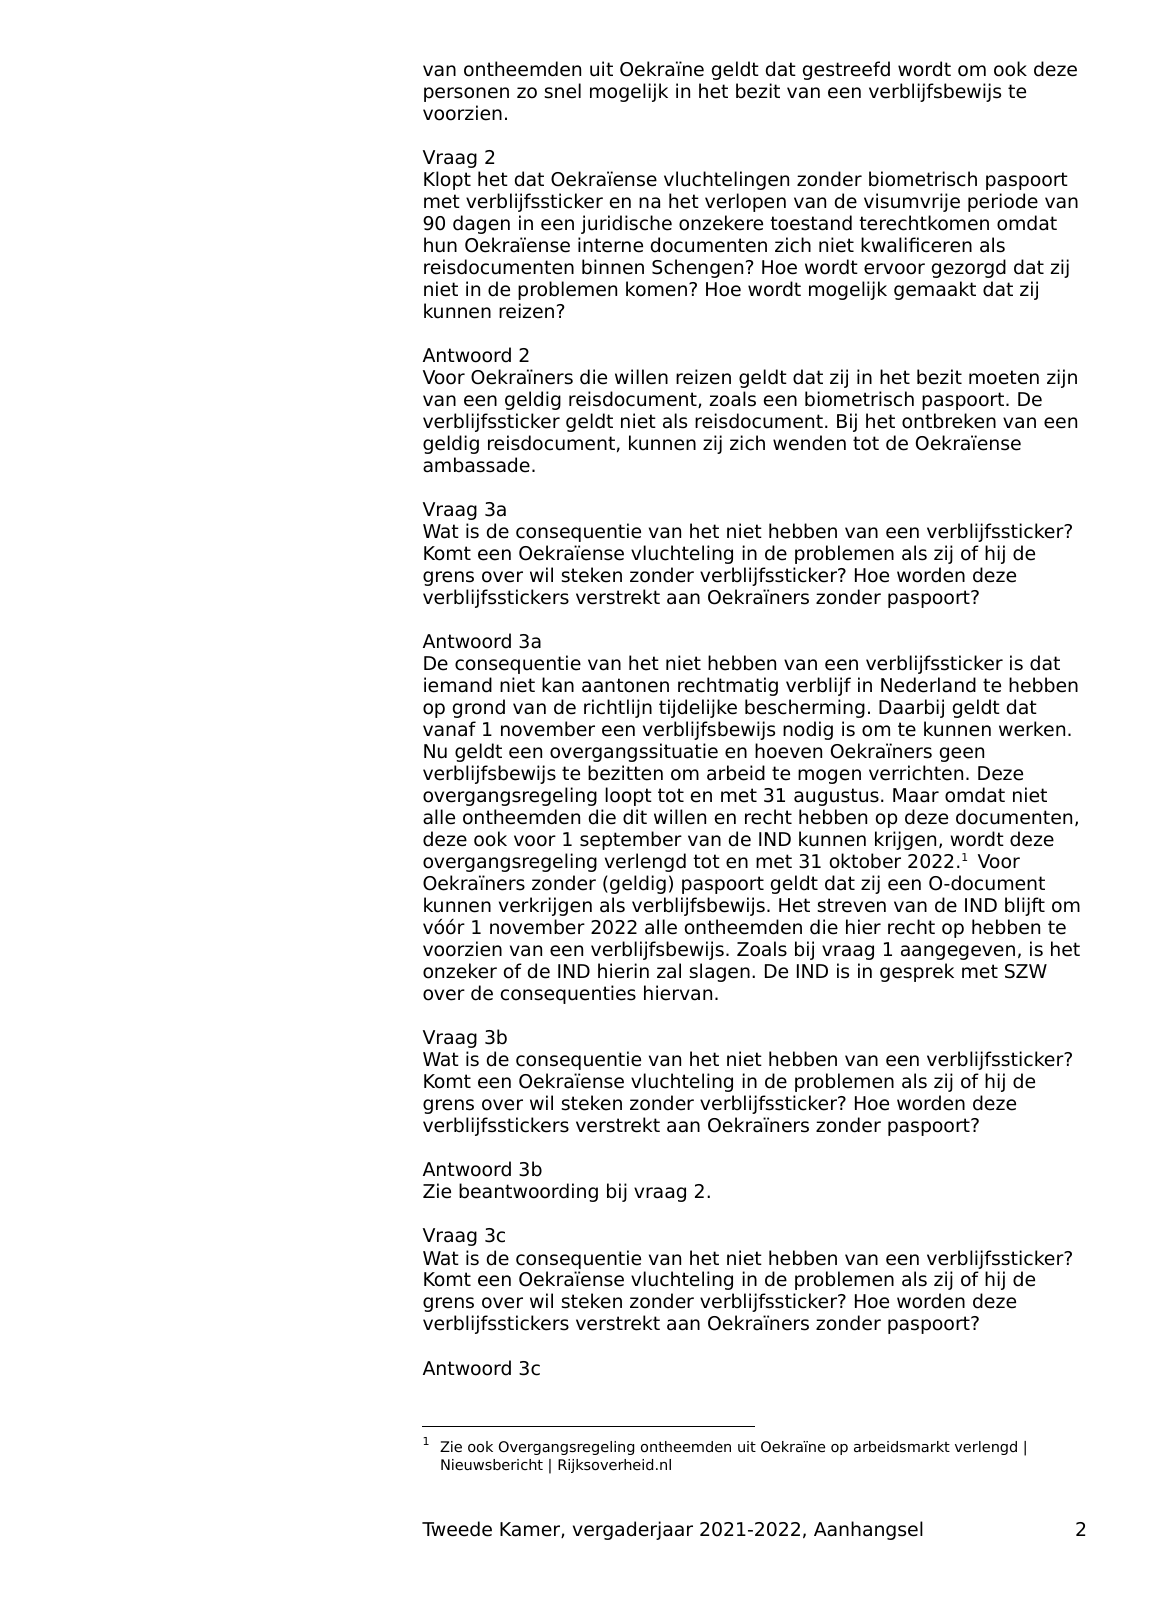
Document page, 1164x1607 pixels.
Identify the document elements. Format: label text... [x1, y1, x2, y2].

text Zie ook Overgangsregeling ontheemden uit Oekraïne op arbeidsmarkt verlengd | Nieuwsbericht | Rijksoverheid.nl [422, 1435, 1087, 1474]
text Voor Oekraïners die willen reizen geldt dat zij in het bezit moeten zijn van een geldig reisdocument, zoals een biometrisch paspoort. De verblijfssticker geldt niet als reisdocument. Bij het ontbreken van een geldig reisdocument, kunnen zij zich wenden tot de Oekraïense ambassade. [422, 367, 1087, 477]
text Wat is de consequentie van het niet hebben van een verblijfssticker? Komt een Oekraïense vluchteling in de problemen als zij of hij de grens over wil steken zonder verblijfssticker? Hoe worden deze verblijfsstickers verstrekt aan Oekraïners zonder paspoort? [422, 521, 1087, 609]
text Wat is de consequentie van het niet hebben van een verblijfssticker? Komt een Oekraïense vluchteling in de problemen als zij of hij de grens over wil steken zonder verblijfssticker? Hoe worden deze verblijfsstickers verstrekt aan Oekraïners zonder paspoort? [422, 1049, 1087, 1137]
text Antwoord 3a [422, 631, 1087, 653]
text Klopt het dat Oekraïense vluchtelingen zonder biometrisch paspoort met verblijfssticker en na het verlopen van de visumvrije periode van 90 dagen in een juridische onzekere toestand terechtkomen omdat hun Oekraïense interne documenten zich niet kwalificeren als reisdocumenten binnen Schengen? Hoe wordt ervoor gezorgd dat zij niet in de problemen komen? Hoe wordt mogelijk gemaakt dat zij kunnen reizen? [422, 169, 1087, 323]
text Vraag 3b [422, 1027, 1087, 1049]
text Vraag 3a [422, 499, 1087, 521]
text Zie beantwoording bij vraag 2. [422, 1181, 1087, 1203]
text Antwoord 2 [422, 345, 1087, 367]
text De consequentie van het niet hebben van een verblijfssticker is dat iemand niet kan aantonen rechtmatig verblijf in Nederland te hebben op grond van de richtlijn tijdelijke bescherming. Daarbij geldt dat vanaf 1 november een verblijfsbewijs nodig is om te kunnen werken. Nu geldt een overgangssituatie en hoeven Oekraïners geen verblijfsbewijs te bezitten om arbeid te mogen verrichten. Deze overgangsregeling loopt tot en met 31 augustus. Maar omdat niet alle ontheemden die dit willen en recht hebben op deze documenten, deze ook voor 1 september van de IND kunnen krijgen, wordt deze overgangsregeling verlengd tot en met 31 oktober 2022. Voor Oekraïners zonder (geldig) paspoort geldt dat zij een O-document kunnen verkrijgen als verblijfsbewijs. Het streven van de IND blijft om vóór 1 november 2022 alle ontheemden die hier recht op hebben te voorzien van een verblijfsbewijs. Zoals bij vraag 1 aangegeven, is het onzeker of de IND hierin zal slagen. De IND is in gesprek met SZW over de consequenties hiervan. [422, 653, 1087, 1005]
text Wat is de consequentie van het niet hebben van een verblijfssticker? Komt een Oekraïense vluchteling in de problemen als zij of hij de grens over wil steken zonder verblijfssticker? Hoe worden deze verblijfsstickers verstrekt aan Oekraïners zonder paspoort? [422, 1247, 1087, 1335]
text Vraag 3c [422, 1225, 1087, 1247]
text Vraag 2 [422, 147, 1087, 169]
text van ontheemden uit Oekraïne geldt dat gestreefd wordt om ook deze personen zo snel mogelijk in het bezit van een verblijfsbewijs te voorzien. [422, 59, 1087, 125]
text Antwoord 3c [422, 1357, 1087, 1379]
text Antwoord 3b [422, 1159, 1087, 1181]
